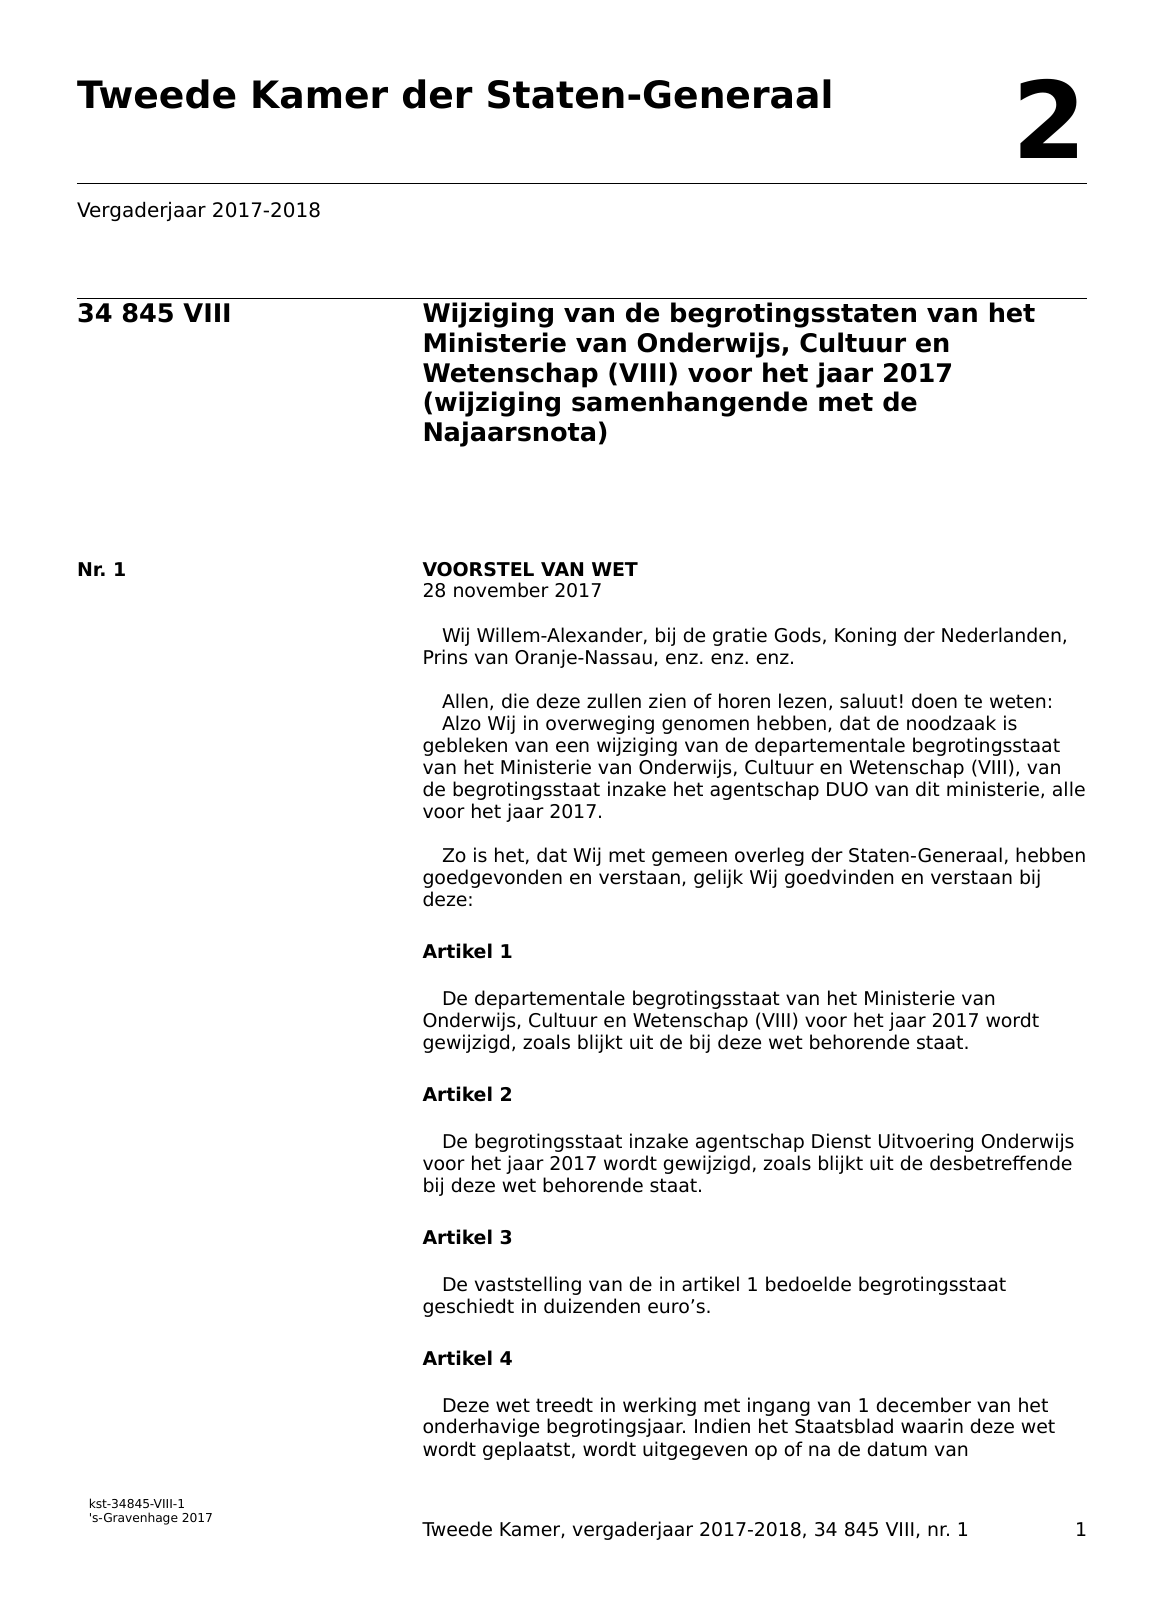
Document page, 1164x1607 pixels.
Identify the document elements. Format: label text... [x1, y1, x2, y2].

subtitle Nr. 1 VOORSTEL VAN WET [77, 558, 1087, 580]
text Alzo Wij in overweging genomen hebben, dat de noodzaak is gebleken van een wijziging van de departementale begrotingsstaat van het Ministerie van Onderwijs, Cultuur en Wetenschap (VIII), van de begrotingsstaat inzake het agentschap DUO van dit ministerie, alle voor het jaar 2017. [422, 713, 1087, 823]
subtitle Artikel 1 [422, 941, 1087, 963]
text Wij Willem-Alexander, bij de gratie Gods, Koning der Nederlanden, Prins van Oranje-Nassau, enz. enz. enz. [422, 624, 1087, 668]
text Zo is het, dat Wij met gemeen overleg der Staten-Generaal, hebben goedgevonden en verstaan, gelijk Wij goedvinden en verstaan bij deze: [422, 845, 1087, 911]
text Deze wet treedt in werking met ingang van 1 december van het onderhavige begrotingsjaar. Indien het Staatsblad waarin deze wet wordt geplaatst, wordt uitgegeven op of na de datum van [422, 1394, 1087, 1460]
table_cell Vergaderjaar 2017-2018 [77, 184, 1087, 298]
text kst-34845-VIII-1 [88, 1497, 323, 1511]
text 28 november 2017 [422, 580, 1087, 602]
text De begrotingsstaat inzake agentschap Dienst Uitvoering Onderwijs voor het jaar 2017 wordt gewijzigd, zoals blijkt uit de desbetreffende bij deze wet behorende staat. [422, 1131, 1087, 1197]
subtitle 34 845 VIII Wijziging van de begrotingsstaten van het Ministerie van Onderwijs, Cultuur en Wetenschap (VIII) voor het jaar 2017 (wijziging samenhangende met de Najaarsnota) [77, 299, 1087, 447]
text De vaststelling van de in artikel 1 bedoelde begrotingsstaat geschiedt in duizenden euro’s. [422, 1273, 1087, 1317]
text Allen, die deze zullen zien of horen lezen, saluut! doen te weten: [422, 691, 1087, 713]
subtitle Artikel 2 [422, 1084, 1087, 1106]
table_header Tweede Kamer der Staten-Generaal [77, 59, 886, 183]
text 's-Gravenhage 2017 [88, 1511, 323, 1525]
subtitle Artikel 3 [422, 1227, 1087, 1248]
subtitle Artikel 4 [422, 1347, 1087, 1369]
table_header 2 [886, 59, 1087, 183]
text De departementale begrotingsstaat van het Ministerie van Onderwijs, Cultuur en Wetenschap (VIII) voor het jaar 2017 wordt gewijzigd, zoals blijkt uit de bij deze wet behorende staat. [422, 988, 1087, 1054]
